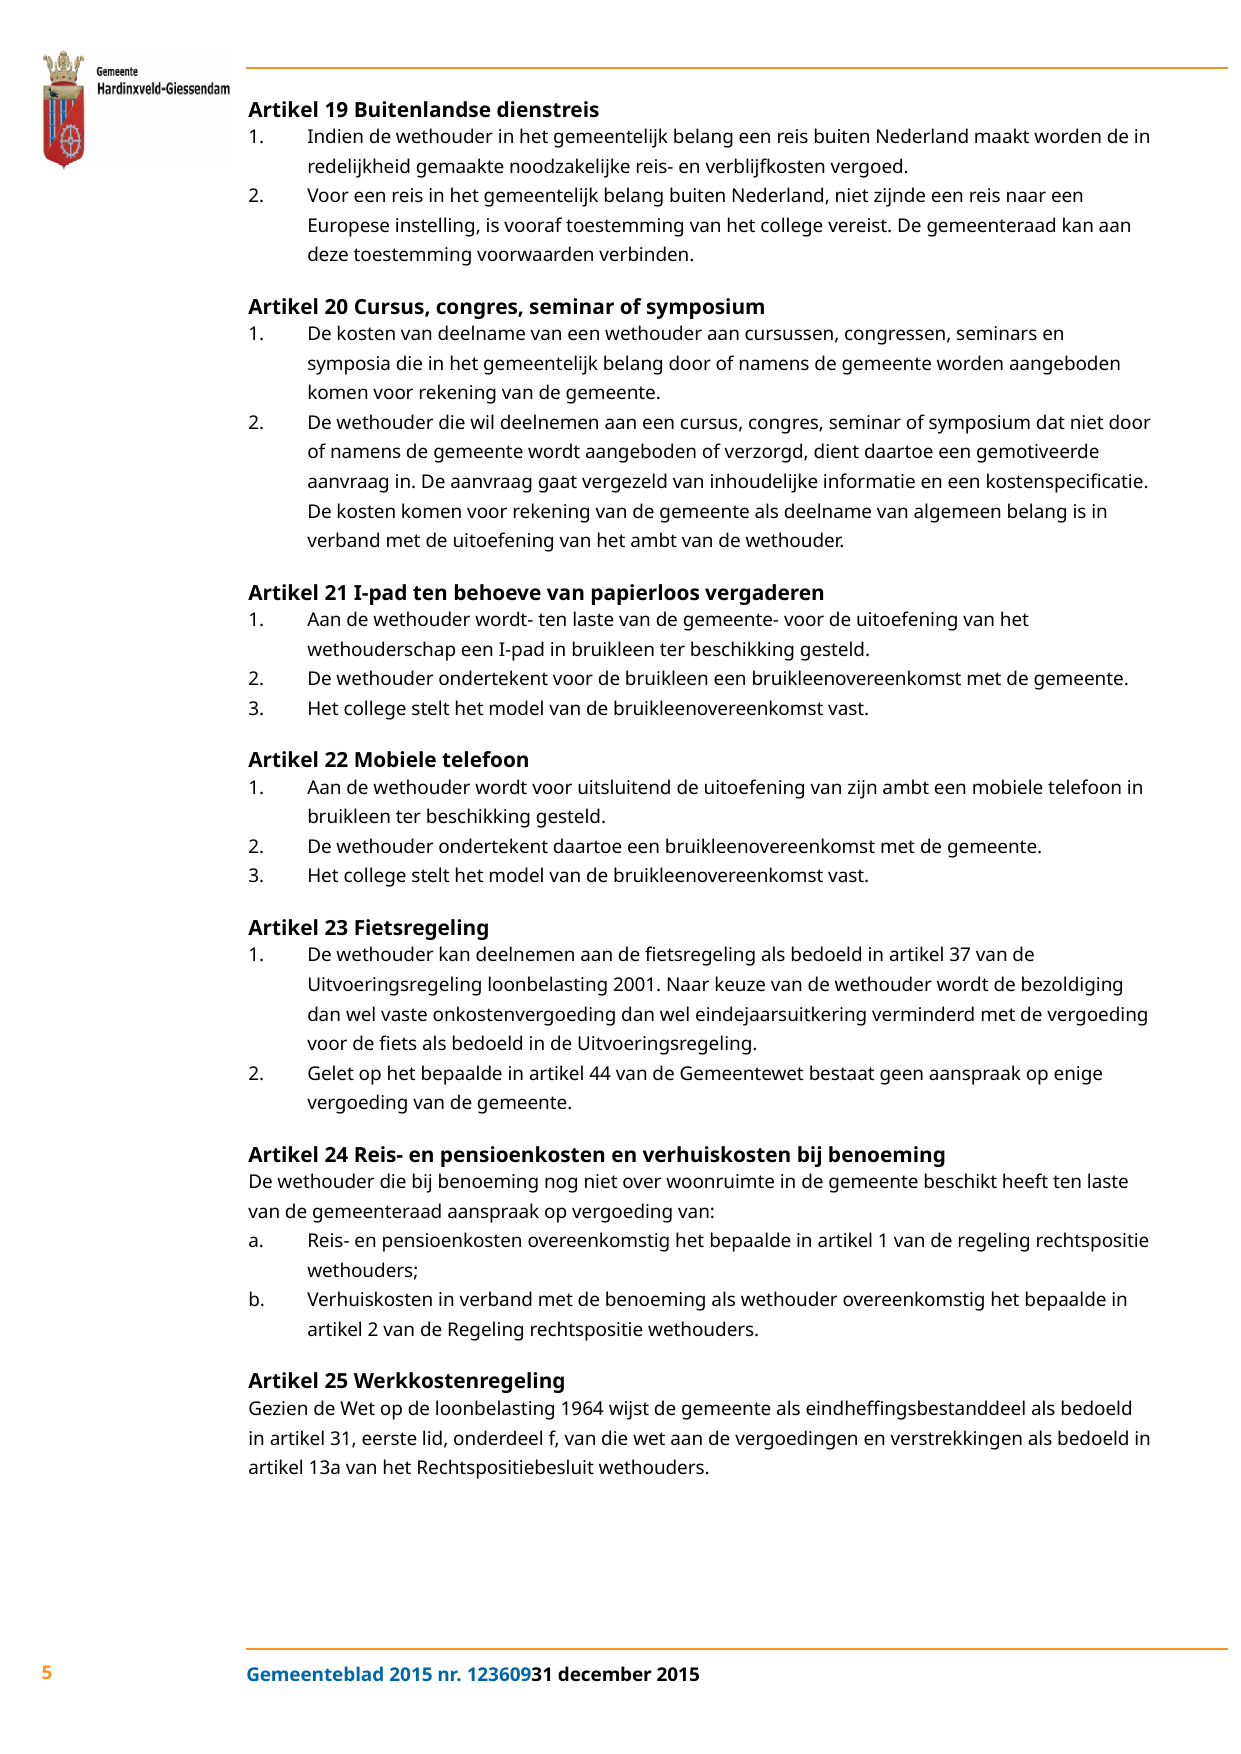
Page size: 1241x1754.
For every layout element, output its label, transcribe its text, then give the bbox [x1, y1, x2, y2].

list Voor een reis in het gemeentelijk belang buiten Nederland, niet zijnde een reis naar een Europese instelling, is vooraf toestemming van het college vereist. De gemeenteraad kan aan deze toestemming voorwaarden verbinden. [248, 182, 1152, 267]
list Aan de wethouder wordt voor uitsluitend de uitoefening van zijn ambt een mobiele telefoon in bruikleen ter beschikking gesteld. [248, 774, 1152, 829]
list De wethouder ondertekent voor de bruikleen een bruikleenovereenkomst met de gemeente. [248, 666, 1152, 691]
list Verhuiskosten in verband met de benoeming als wethouder overeenkomstig het bepaalde in artikel 2 van de Regeling rechtspositie wethouders. [248, 1287, 1152, 1342]
list De wethouder kan deelnemen aan de fietsregeling als bedoeld in artikel 37 van de Uitvoeringsregeling loonbelasting 2001. Naar keuze van de wethouder wordt de bezoldiging dan wel vaste onkostenvergoeding dan wel eindejaarsuitkering verminderd met de vergoeding voor de fiets als bedoeld in de Uitvoeringsregeling. [248, 942, 1152, 1056]
list De wethouder die wil deelnemen aan een cursus, congres, seminar of symposium dat niet door of namens de gemeente wordt aangeboden of verzorgd, dient daartoe een gemotiveerde aanvraag in. De aanvraag gaat vergezeld van inhoudelijke informatie en een kostenspecificatie. De kosten komen voor rekening van de gemeente als deelname van algemeen belang is in verband met de uitoefening van het ambt van de wethouder. [248, 409, 1152, 553]
text Artikel 24 Reis- en pensioenkosten en verhuiskosten bij benoeming [248, 1140, 1152, 1168]
picture [41, 47, 231, 172]
text Artikel 19 Buitenlandse dienstreis [248, 95, 1152, 123]
text De wethouder die bij benoeming nog niet over woonruimte in de gemeente beschikt heeft ten laste van de gemeenteraad aanspraak op vergoeding van: [248, 1168, 1152, 1224]
list De wethouder ondertekent daartoe een bruikleenovereenkomst met de gemeente. [248, 833, 1152, 859]
text Gezien de Wet op de loonbelasting 1964 wijst de gemeente als eindheffingsbestanddeel als bedoeld in artikel 31, eerste lid, onderdeel f, van die wet aan de vergoedingen en verstrekkingen als bedoeld in artikel 13a van het Rechtspositiebesluit wethouders. [248, 1395, 1152, 1480]
text Artikel 20 Cursus, congres, seminar of symposium [248, 292, 1152, 320]
list Het college stelt het model van de bruikleenovereenkomst vast. [248, 695, 1152, 721]
list Het college stelt het model van de bruikleenovereenkomst vast. [248, 863, 1152, 888]
text Artikel 25 Werkkostenregeling [248, 1367, 1152, 1395]
text Artikel 22 Mobiele telefoon [248, 746, 1152, 774]
list Reis- en pensioenkosten overeenkomstig het bepaalde in artikel 1 van de regeling rechtspositie wethouders; [248, 1227, 1152, 1283]
text Artikel 23 Fietsregeling [248, 913, 1152, 942]
list Gelet op het bepaalde in artikel 44 van de Gemeentewet bestaat geen aanspraak op enige vergoeding van de gemeente. [248, 1060, 1152, 1115]
list Aan de wethouder wordt- ten laste van de gemeente- voor de uitoefening van het wethouderschap een I-pad in bruikleen ter beschikking gesteld. [248, 606, 1152, 662]
list De kosten van deelname van een wethouder aan cursussen, congressen, seminars en symposia die in het gemeentelijk belang door of namens de gemeente worden aangeboden komen voor rekening van de gemeente. [248, 320, 1152, 405]
list Indien de wethouder in het gemeentelijk belang een reis buiten Nederland maakt worden de in redelijkheid gemaakte noodzakelijke reis- en verblijfkosten vergoed. [248, 123, 1152, 178]
text Artikel 21 I-pad ten behoeve van papierloos vergaderen [248, 578, 1152, 606]
